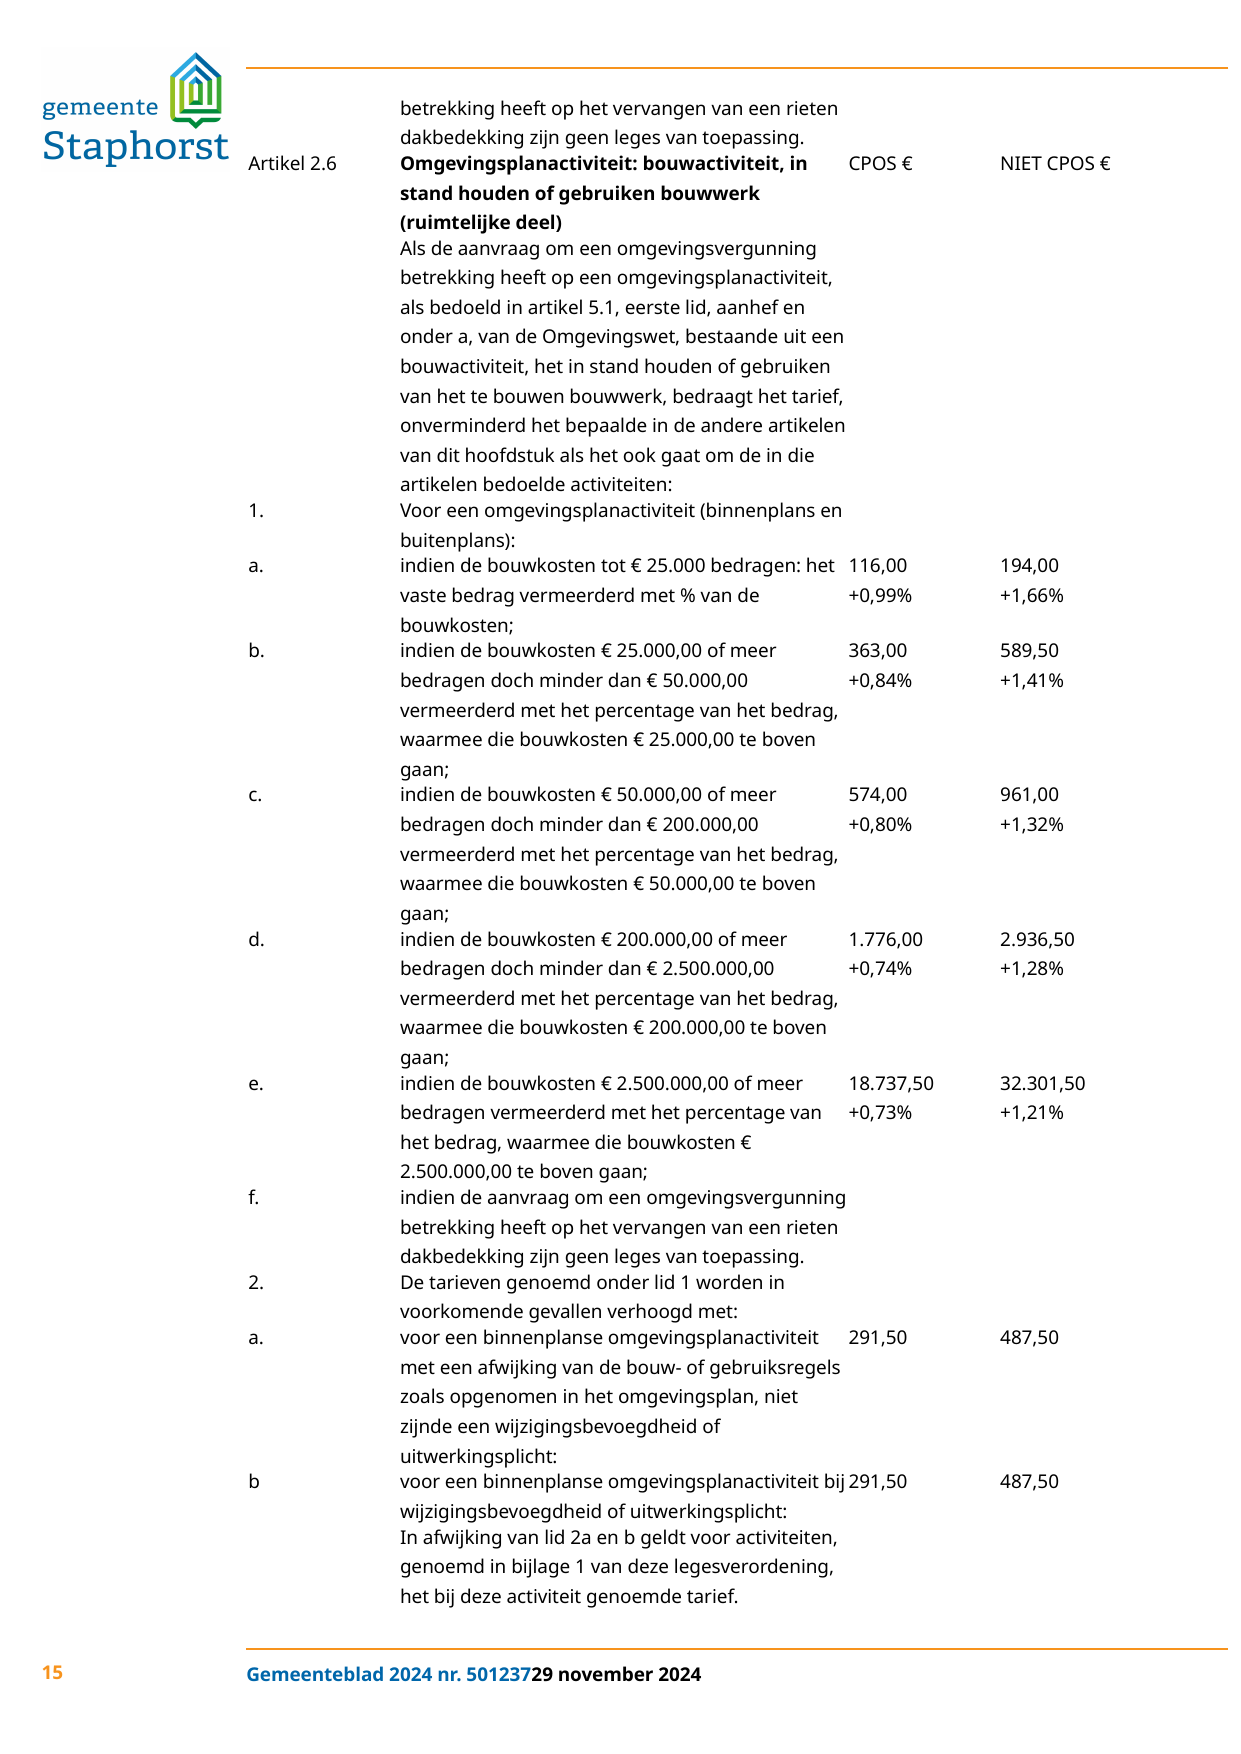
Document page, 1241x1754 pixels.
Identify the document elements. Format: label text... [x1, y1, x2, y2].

table_cell indien de bouwkosten € 25.000,00 of meer bedragen doch minder dan € 50.000,00 vermeerderd met het percentage van het bedrag, waarmee die bouwkosten € 25.000,00 te boven gaan; [400, 638, 848, 782]
table_cell 291,50 [848, 1469, 1000, 1524]
table_cell betrekking heeft op het vervangen van een rieten dakbedekking zijn geen leges van toepassing. [400, 95, 848, 150]
table_cell [248, 1524, 400, 1609]
table_cell [1000, 1524, 1152, 1609]
table_cell CPOS € [848, 150, 1000, 235]
table_cell [848, 1269, 1000, 1324]
table_cell [848, 95, 1000, 150]
table_cell Als de aanvraag om een omgevingsvergunning betrekking heeft op een omgevingsplanactiviteit, als bedoeld in artikel 5.1, eerste lid, aanhef en onder a, van de Omgevingswet, bestaande uit een bouwactiviteit, het in stand houden of gebruiken van het te bouwen bouwwerk, bedraagt het tarief, onverminderd het bepaalde in de andere artikelen van dit hoofdstuk als het ook gaat om de in die artikelen bedoelde activiteiten: [400, 235, 848, 497]
table_cell Artikel 2.6 [248, 150, 400, 235]
table_cell 32.301,50 +1,21% [1000, 1070, 1152, 1184]
table_cell a. [248, 1325, 400, 1468]
table_cell indien de bouwkosten tot € 25.000 bedragen: het vaste bedrag vermeerderd met % van de bouwkosten; [400, 553, 848, 638]
table_cell Omgevingsplanactiviteit: bouwactiviteit, in stand houden of gebruiken bouwwerk (ruimtelijke deel) [400, 150, 848, 235]
table_cell 589,50 +1,41% [1000, 638, 1152, 782]
table_cell 116,00 +0,99% [848, 553, 1000, 638]
table_cell b [248, 1469, 400, 1524]
table_cell [848, 498, 1000, 553]
table_cell [848, 1524, 1000, 1609]
table_cell d. [248, 926, 400, 1070]
table_cell voor een binnenplanse omgevingsplanactiviteit bij wijzigingsbevoegdheid of uitwerkingsplicht: [400, 1469, 848, 1524]
table_cell 291,50 [848, 1325, 1000, 1468]
table_cell 1.776,00 +0,74% [848, 926, 1000, 1070]
table_cell [1000, 235, 1152, 497]
table_cell [1000, 498, 1152, 553]
table_cell indien de bouwkosten € 50.000,00 of meer bedragen doch minder dan € 200.000,00 vermeerderd met het percentage van het bedrag, waarmee die bouwkosten € 50.000,00 te boven gaan; [400, 782, 848, 926]
table_cell indien de bouwkosten € 2.500.000,00 of meer bedragen vermeerderd met het percentage van het bedrag, waarmee die bouwkosten € 2.500.000,00 te boven gaan; [400, 1070, 848, 1184]
table_cell b. [248, 638, 400, 782]
table_cell f. [248, 1184, 400, 1269]
table_cell a. [248, 553, 400, 638]
table_cell 487,50 [1000, 1469, 1152, 1524]
table_cell 2.936,50 +1,28% [1000, 926, 1152, 1070]
table_cell voor een binnenplanse omgevingsplanactiviteit met een afwijking van de bouw- of gebruiksregels zoals opgenomen in het omgevingsplan, niet zijnde een wijzigingsbevoegdheid of uitwerkingsplicht: [400, 1325, 848, 1468]
table_cell NIET CPOS € [1000, 150, 1152, 235]
table_cell e. [248, 1070, 400, 1184]
table_cell [1000, 1269, 1152, 1324]
table_cell 2. [248, 1269, 400, 1324]
table_cell 574,00 +0,80% [848, 782, 1000, 926]
table_cell c. [248, 782, 400, 926]
table_cell 18.737,50 +0,73% [848, 1070, 1000, 1184]
table_cell 194,00 +1,66% [1000, 553, 1152, 638]
table_cell [1000, 1184, 1152, 1269]
table_cell De tarieven genoemd onder lid 1 worden in voorkomende gevallen verhoogd met: [400, 1269, 848, 1324]
picture [41, 47, 231, 172]
table_cell In afwijking van lid 2a en b geldt voor activiteiten, genoemd in bijlage 1 van deze legesverordening, het bij deze activiteit genoemde tarief. [400, 1524, 848, 1609]
table_cell 961,00 +1,32% [1000, 782, 1152, 926]
table_cell [1000, 95, 1152, 150]
table_cell 363,00 +0,84% [848, 638, 1000, 782]
table_cell [248, 235, 400, 497]
table_cell Voor een omgevingsplanactiviteit (binnenplans en buitenplans): [400, 498, 848, 553]
table_cell indien de bouwkosten € 200.000,00 of meer bedragen doch minder dan € 2.500.000,00 vermeerderd met het percentage van het bedrag, waarmee die bouwkosten € 200.000,00 te boven gaan; [400, 926, 848, 1070]
table_cell [848, 1184, 1000, 1269]
table_cell 1. [248, 498, 400, 553]
table_cell [248, 95, 400, 150]
table_cell 487,50 [1000, 1325, 1152, 1468]
table_cell [848, 235, 1000, 497]
table_cell indien de aanvraag om een omgevingsvergunning betrekking heeft op het vervangen van een rieten dakbedekking zijn geen leges van toepassing. [400, 1184, 848, 1269]
